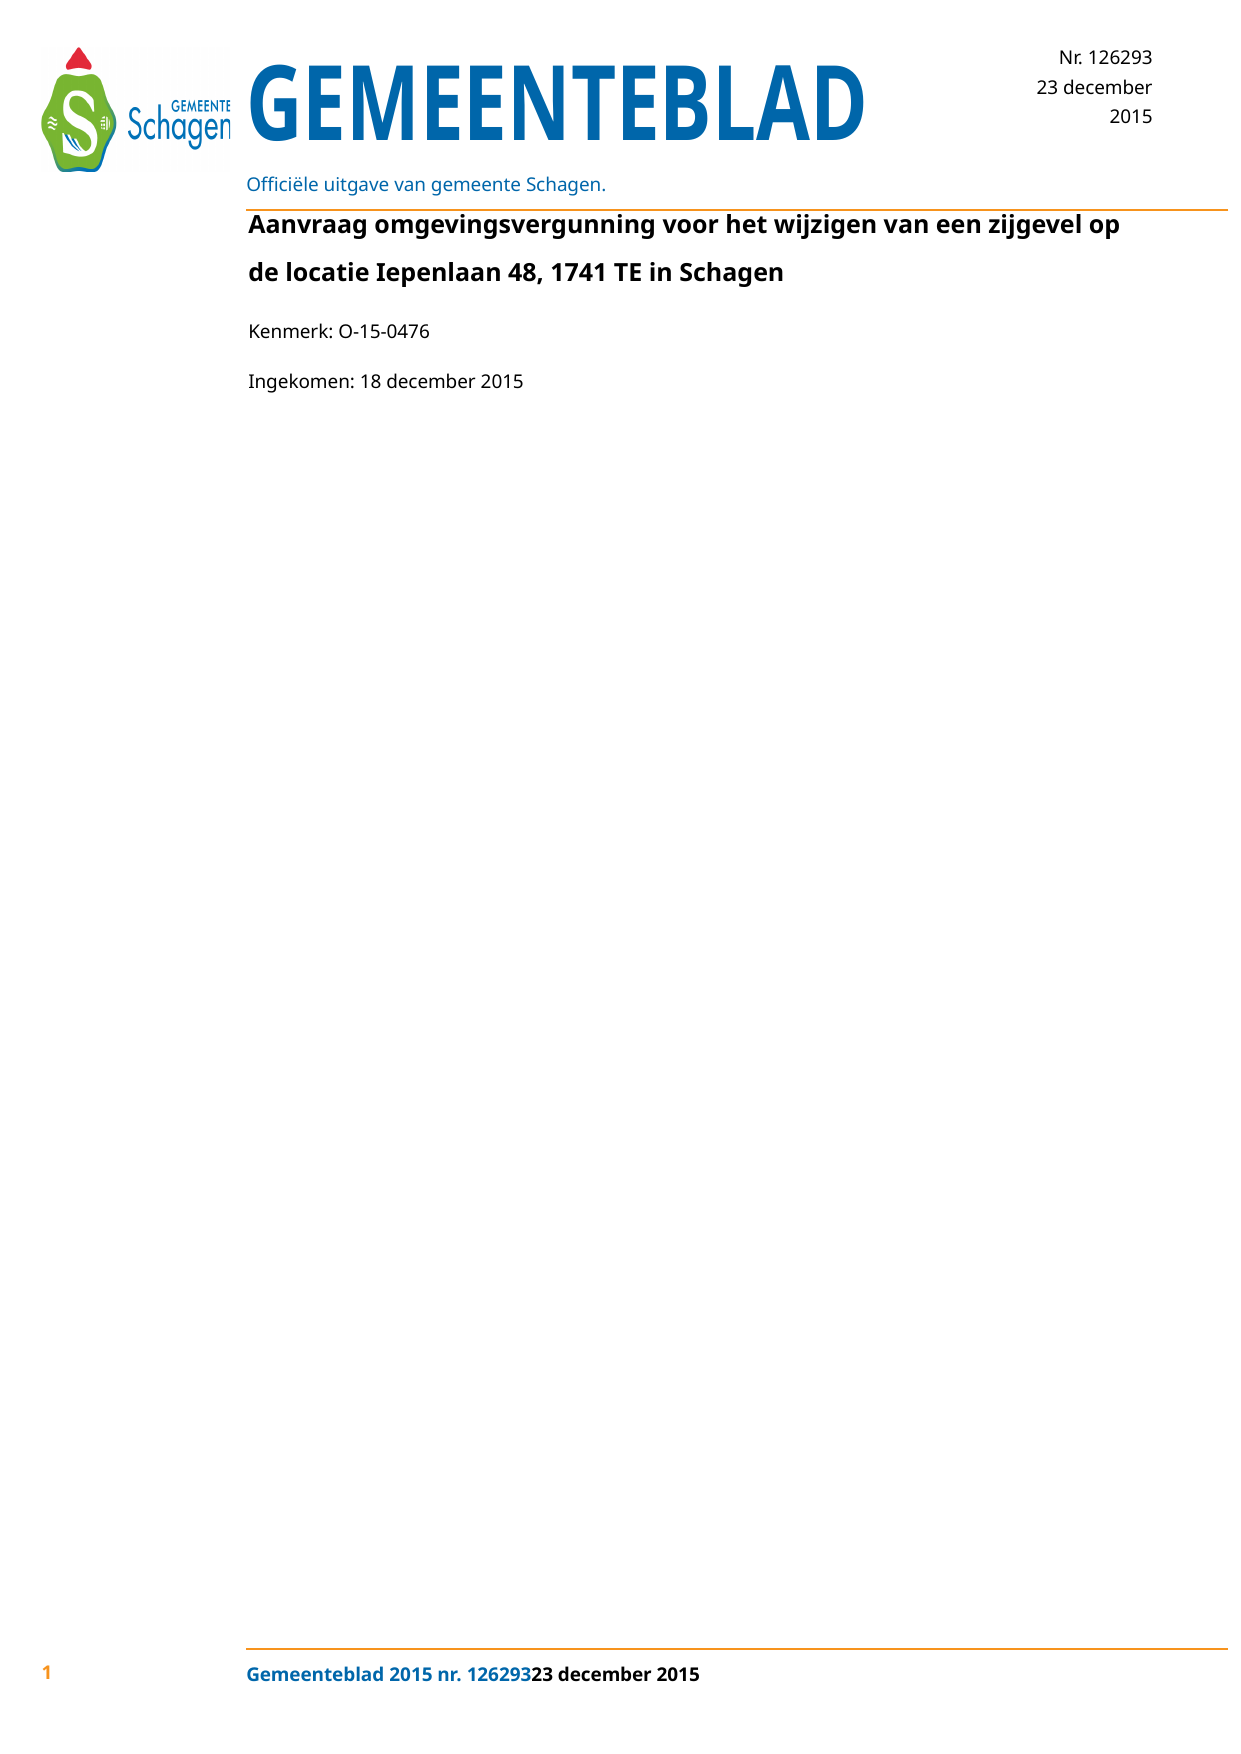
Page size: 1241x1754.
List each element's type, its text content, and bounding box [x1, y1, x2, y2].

text Ingekomen: 18 december 2015 [248, 368, 1152, 394]
picture [41, 47, 231, 172]
text Aanvraag omgevingsvergunning voor het wijzigen van een zijgevel op de locatie Iepenlaan 48, 1741 TE in Schagen [248, 211, 1152, 288]
text Kenmerk: O-15-0476 [248, 318, 1152, 344]
